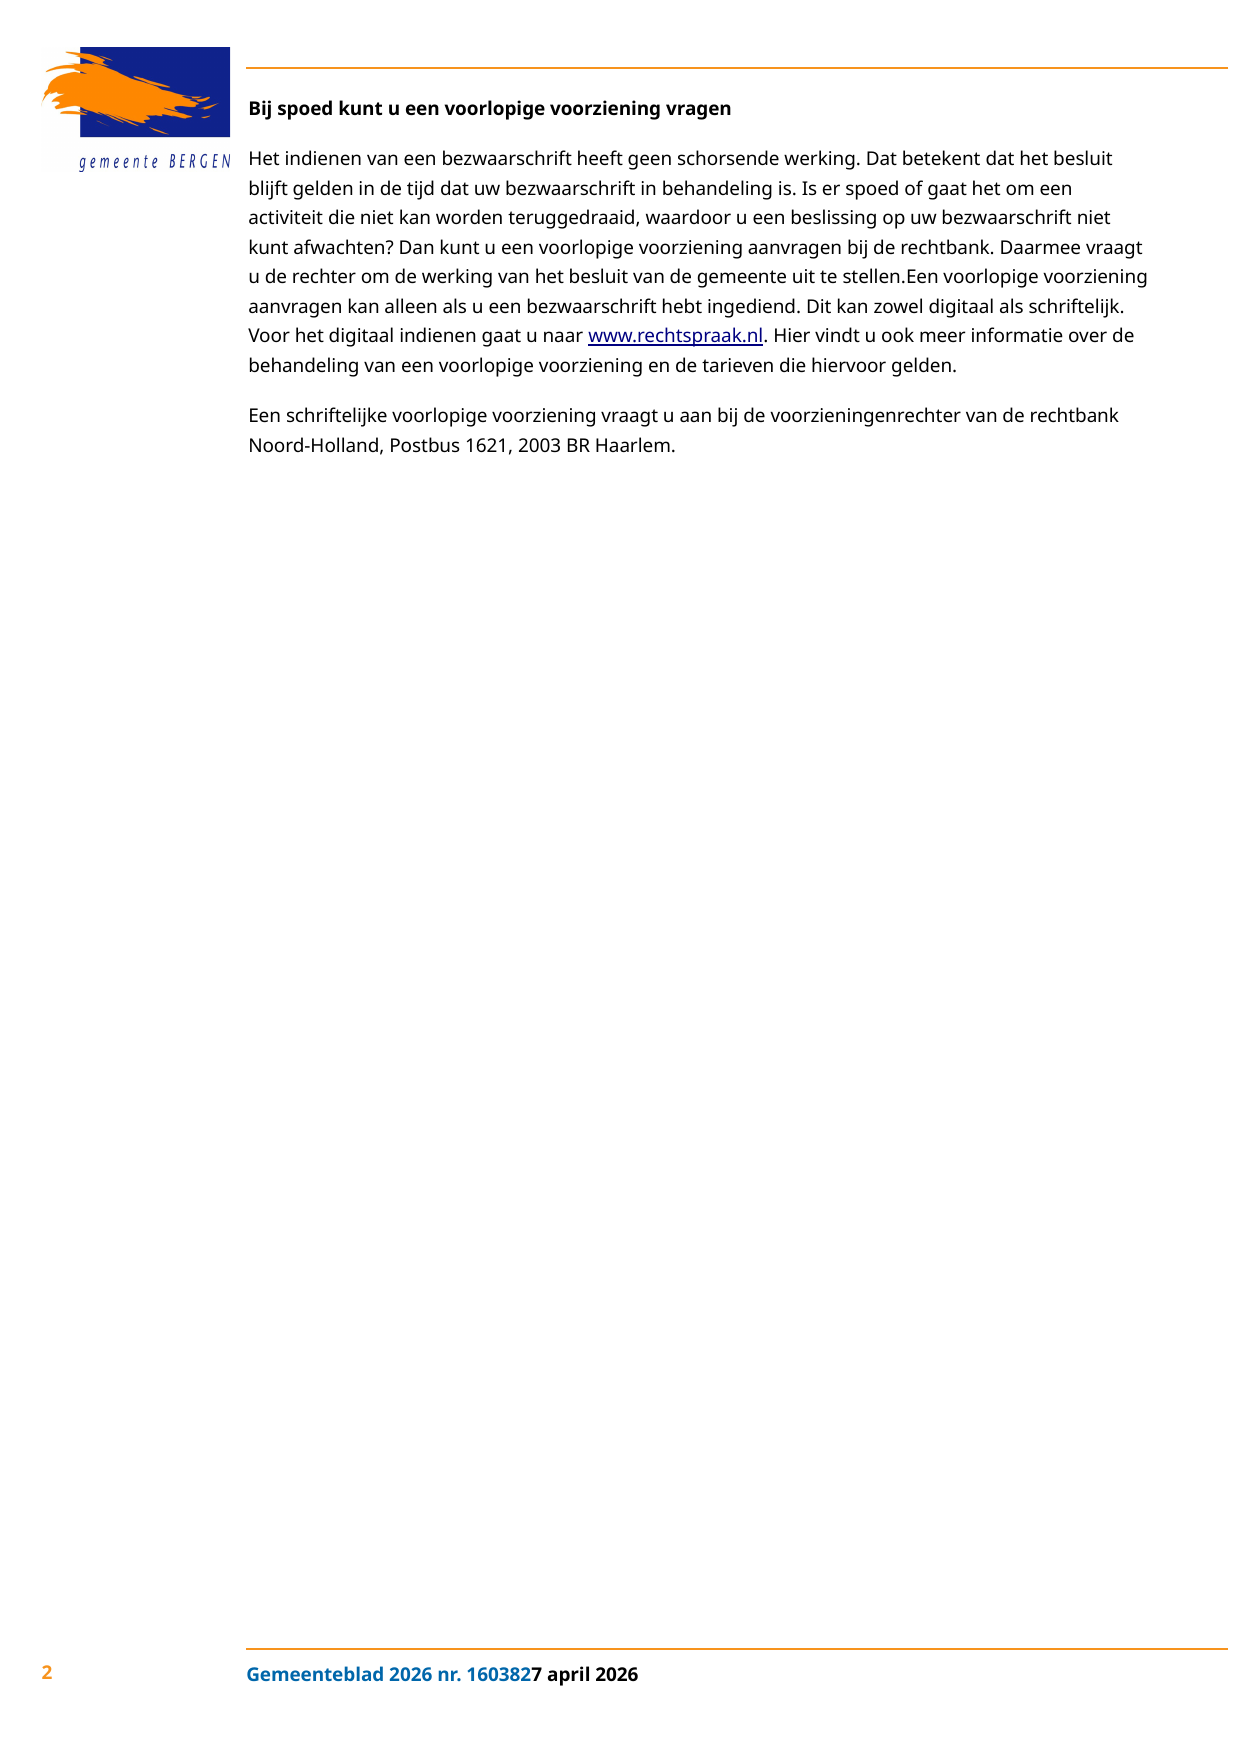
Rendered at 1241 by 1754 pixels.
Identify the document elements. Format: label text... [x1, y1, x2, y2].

text Bij spoed kunt u een voorlopige voorziening vragen [248, 95, 1152, 121]
picture [41, 47, 231, 172]
text Een schriftelijke voorlopige voorziening vraagt u aan bij de voorzieningenrechter van de rechtbank Noord-Holland, Postbus 1621, 2003 BR Haarlem. [248, 403, 1152, 458]
text Het indienen van een bezwaarschrift heeft geen schorsende werking. Dat betekent dat het besluit blijft gelden in de tijd dat uw bezwaarschrift in behandeling is. Is er spoed of gaat het om een activiteit die niet kan worden teruggedraaid, waardoor u een beslissing op uw bezwaarschrift niet kunt afwachten? Dan kunt u een voorlopige voorziening aanvragen bij de rechtbank. Daarmee vraagt u de rechter om de werking van het besluit van de gemeente uit te stellen.Een voorlopige voorziening aanvragen kan alleen als u een bezwaarschrift hebt ingediend. Dit kan zowel digitaal als schriftelijk. Voor het digitaal indienen gaat u naar www.rechtspraak.nl. Hier vindt u ook meer informatie over de behandeling van een voorlopige voorziening en de tarieven die hiervoor gelden. [248, 145, 1152, 378]
